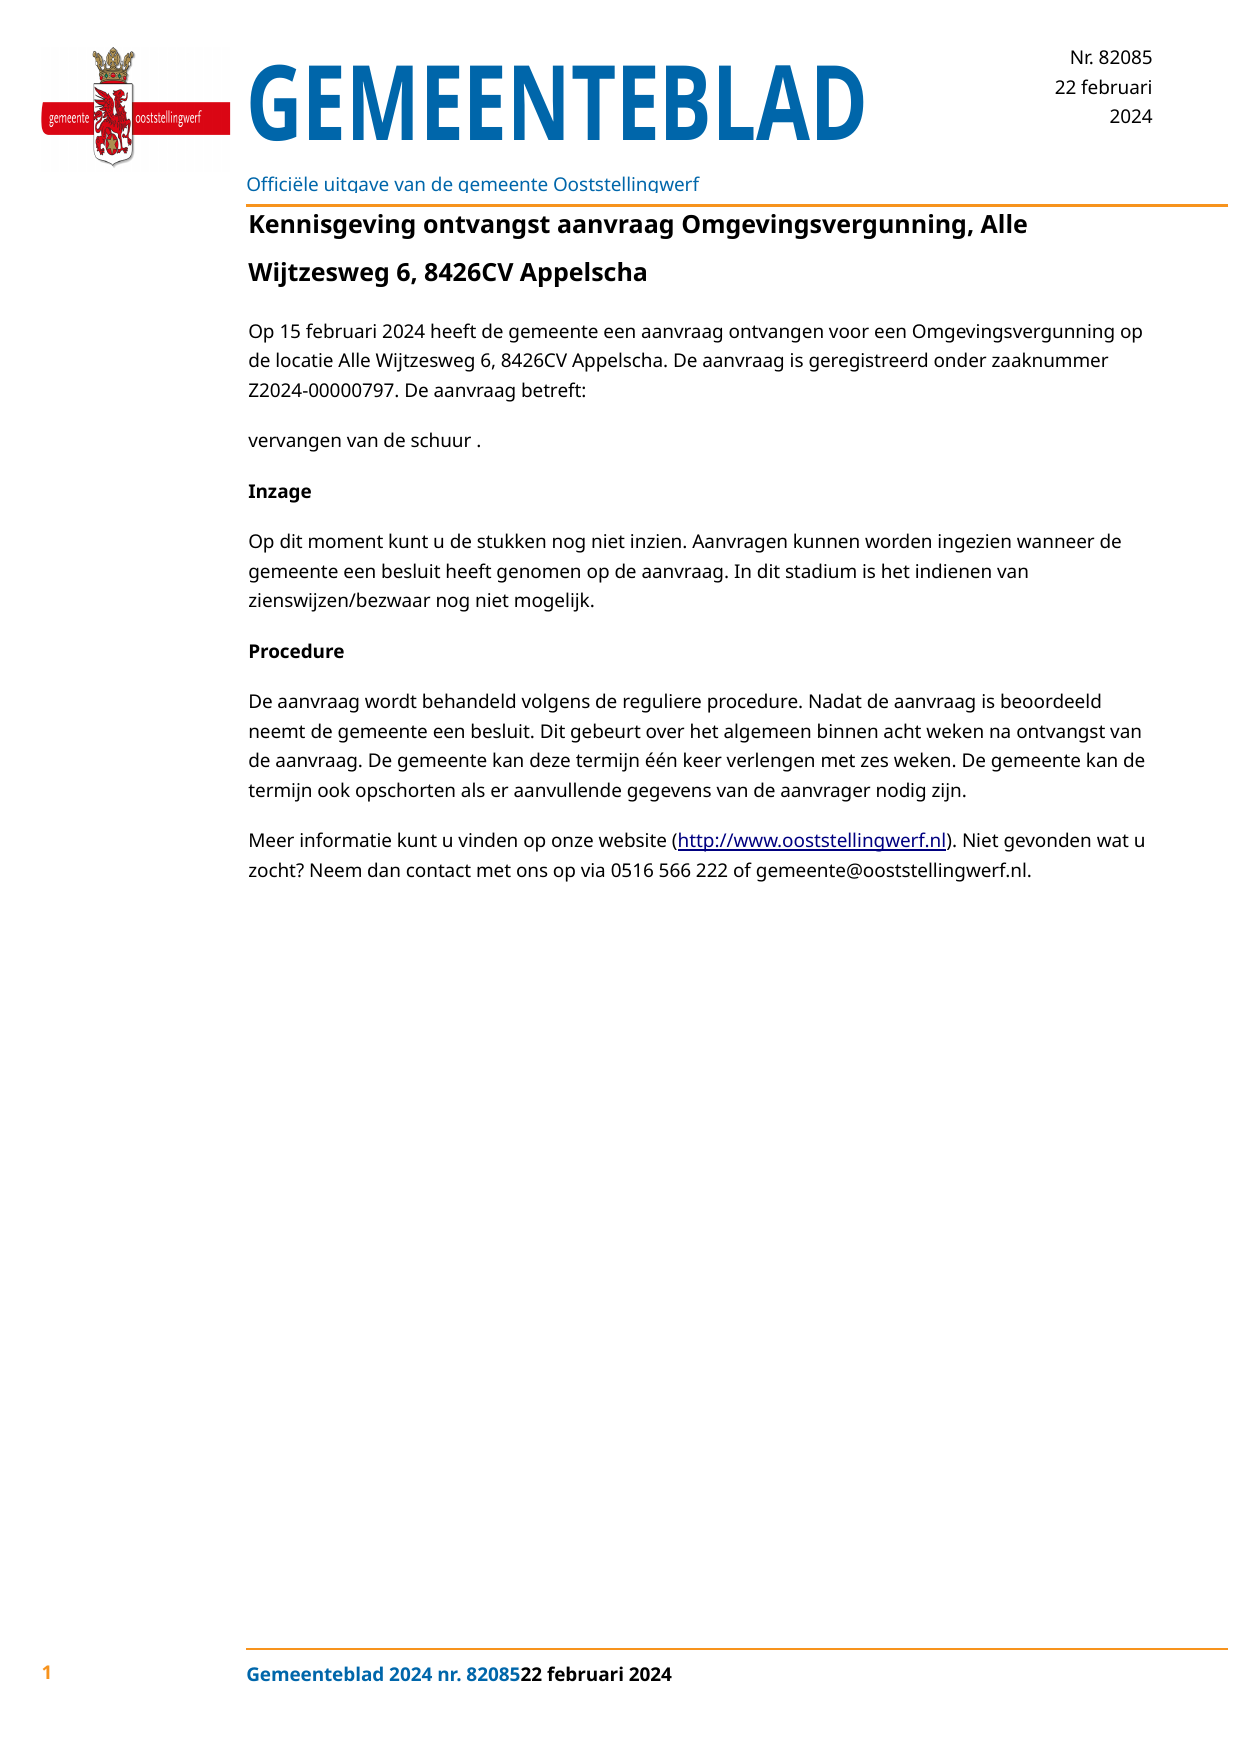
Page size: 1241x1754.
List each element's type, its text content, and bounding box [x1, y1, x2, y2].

picture [41, 47, 231, 172]
text Op 15 februari 2024 heeft de gemeente een aanvraag ontvangen voor een Omgevingsvergunning op de locatie Alle Wijtzesweg 6, 8426CV Appelscha. De aanvraag is geregistreerd onder zaaknummer Z2024-00000797. De aanvraag betreft: [248, 318, 1152, 403]
text Procedure [248, 638, 1152, 664]
text De aanvraag wordt behandeld volgens de reguliere procedure. Nadat de aanvraag is beoordeeld neemt de gemeente een besluit. Dit gebeurt over het algemeen binnen acht weken na ontvangst van de aanvraag. De gemeente kan deze termijn één keer verlengen met zes weken. De gemeente kan de termijn ook opschorten als er aanvullende gegevens van de aanvrager nodig zijn. [248, 688, 1152, 803]
text Op dit moment kunt u de stukken nog niet inzien. Aanvragen kunnen worden ingezien wanneer de gemeente een besluit heeft genomen op de aanvraag. In dit stadium is het indienen van zienswijzen/bezwaar nog niet mogelijk. [248, 528, 1152, 613]
text Kennisgeving ontvangst aanvraag Omgevingsvergunning, Alle Wijtzesweg 6, 8426CV Appelscha [248, 207, 1152, 288]
text Meer informatie kunt u vinden op onze website (http://www.ooststellingwerf.nl). Niet gevonden wat u zocht? Neem dan contact met ons op via 0516 566 222 of gemeente@ooststellingwerf.nl. [248, 827, 1152, 883]
text Inzage [248, 478, 1152, 504]
text vervangen van de schuur . [248, 427, 1152, 453]
